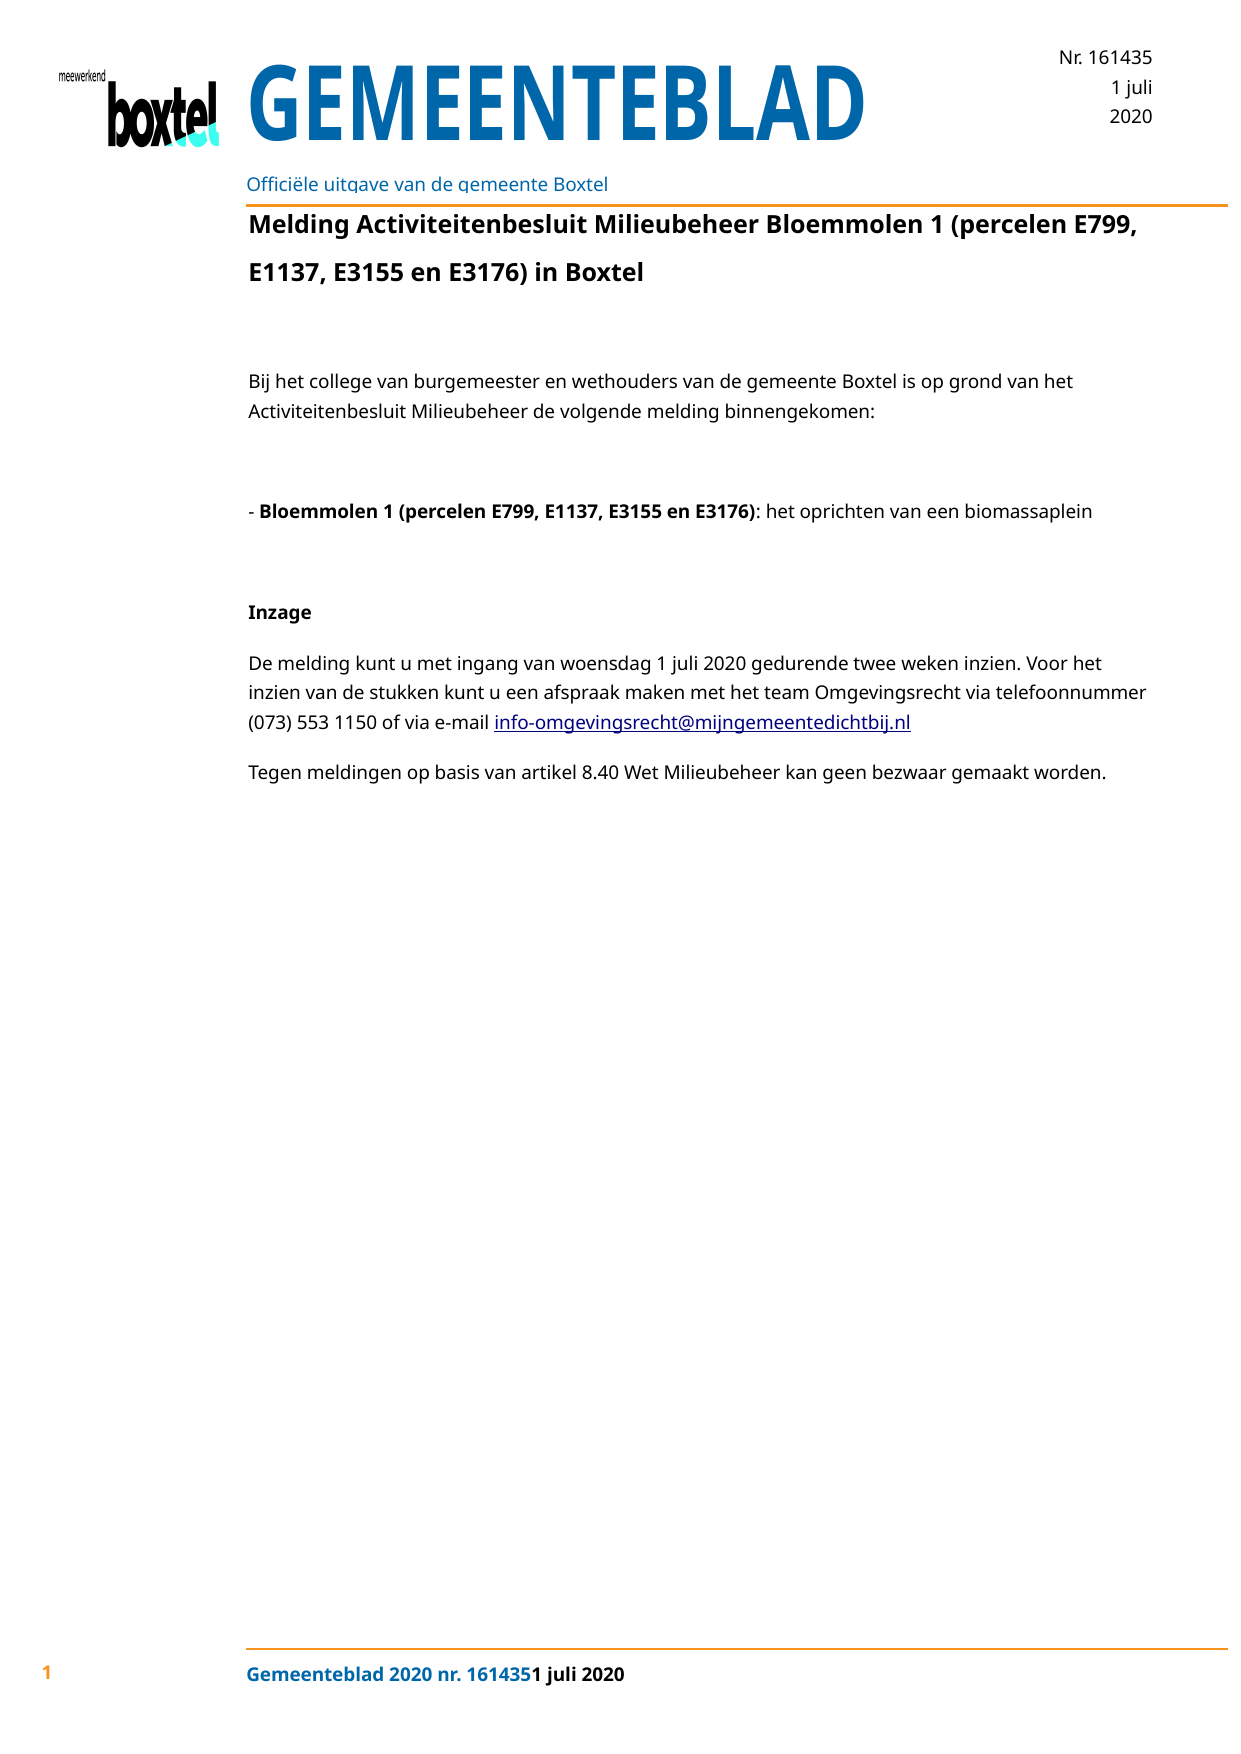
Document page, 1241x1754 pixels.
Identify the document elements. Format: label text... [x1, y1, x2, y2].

text Inzage [248, 599, 1152, 625]
text De melding kunt u met ingang van woensdag 1 juli 2020 gedurende twee weken inzien. Voor het inzien van de stukken kunt u een afspraak maken met het team Omgevingsrecht via telefoonnummer (073) 553 1150 of via e-mail info-omgevingsrecht@mijngemeentedichtbij.nl [248, 650, 1152, 735]
picture [41, 47, 231, 172]
text - Bloemmolen 1 (percelen E799, E1137, E3155 en E3176): het oprichten van een biomassaplein [248, 499, 1152, 524]
text Tegen meldingen op basis van artikel 8.40 Wet Milieubeheer kan geen bezwaar gemaakt worden. [248, 759, 1152, 785]
text Melding Activiteitenbesluit Milieubeheer Bloemmolen 1 (percelen E799, E1137, E3155 en E3176) in Boxtel [248, 207, 1152, 288]
text Bij het college van burgemeester en wethouders van de gemeente Boxtel is op grond van het Activiteitenbesluit Milieubeheer de volgende melding binnengekomen: [248, 368, 1152, 424]
